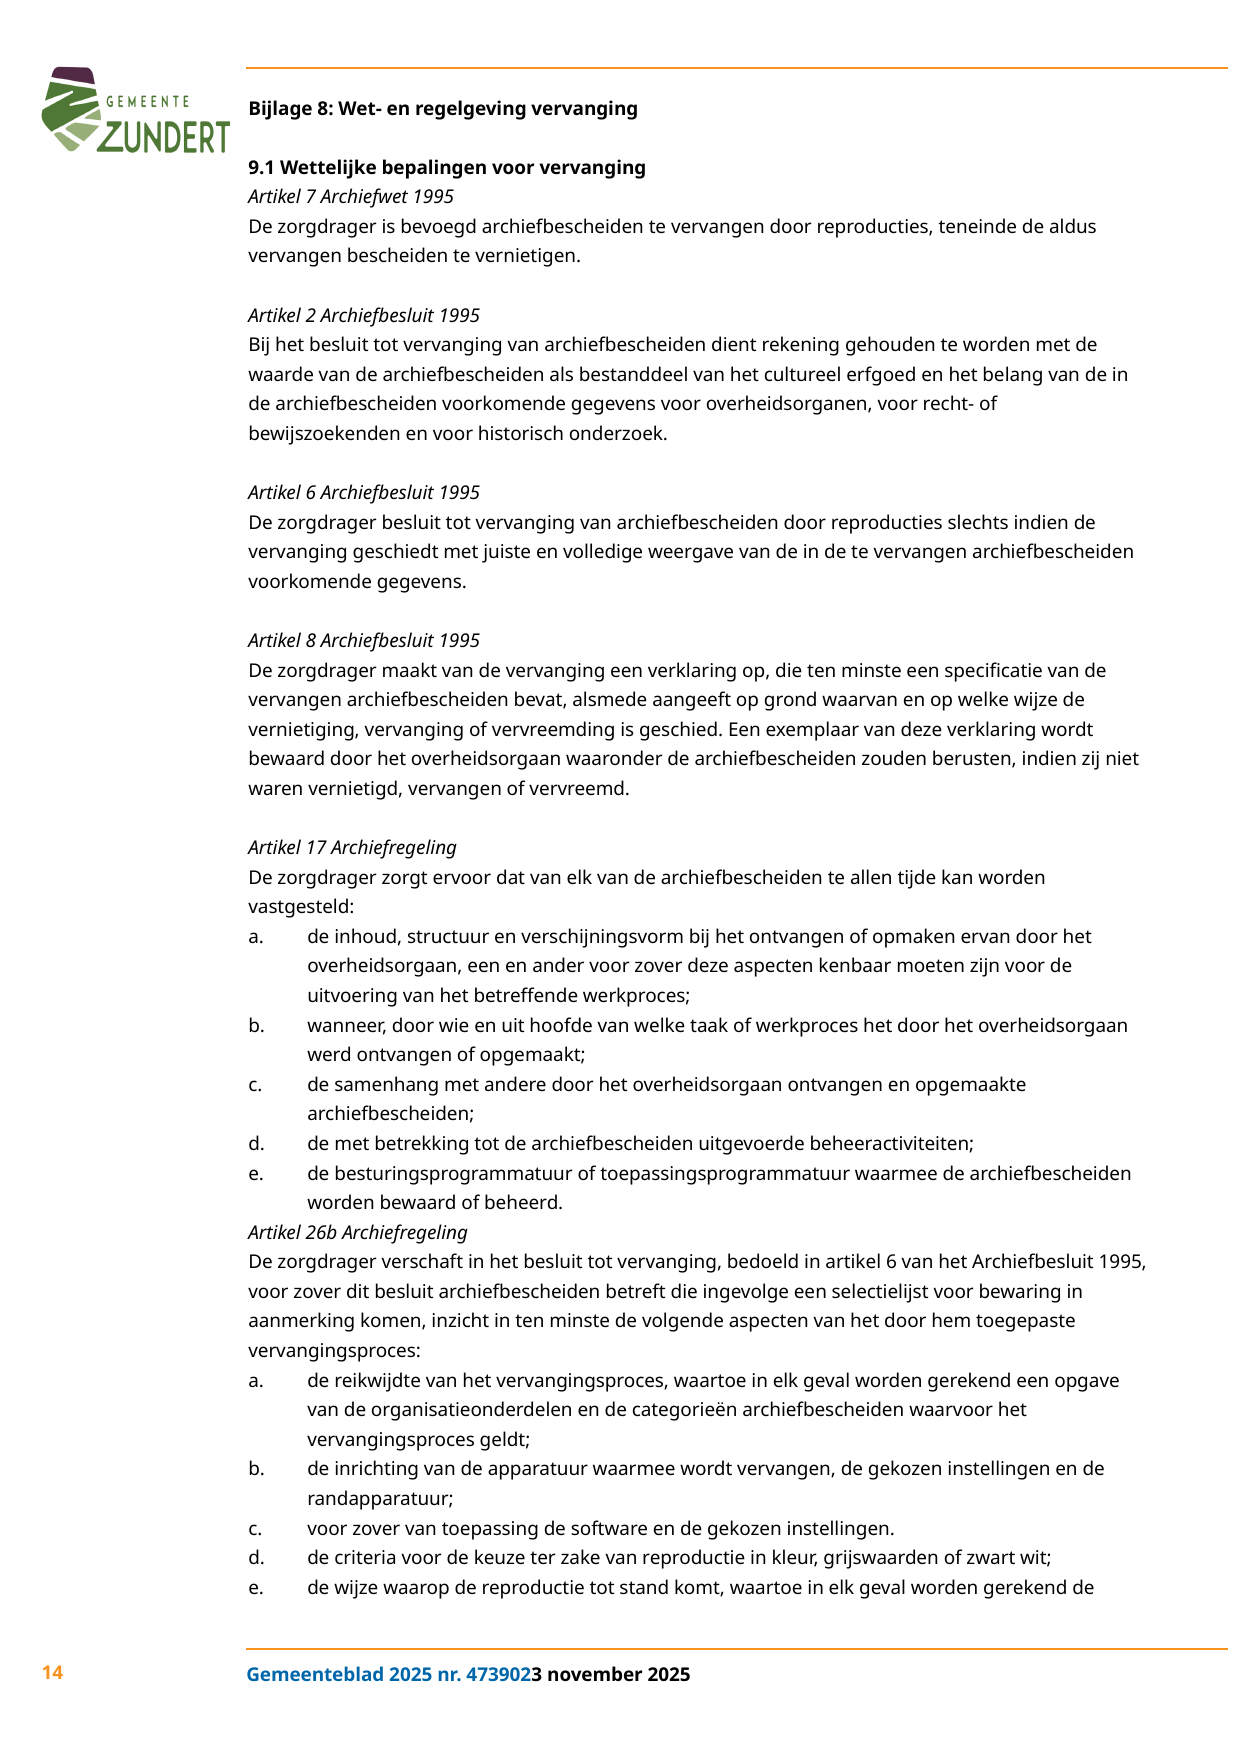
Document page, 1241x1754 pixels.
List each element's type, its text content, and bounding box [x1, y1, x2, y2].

text Artikel 26b Archiefregeling [248, 1219, 1152, 1245]
text Artikel 6 Archiefbesluit 1995 [248, 479, 1152, 505]
list de inhoud, structuur en verschijningsvorm bij het ontvangen of opmaken ervan door het overheidsorgaan, een en ander voor zover deze aspecten kenbaar moeten zijn voor de uitvoering van het betreffende werkproces; [248, 923, 1152, 1008]
text De zorgdrager besluit tot vervanging van archiefbescheiden door reproducties slechts indien de vervanging geschiedt met juiste en volledige weergave van de in de te vervangen archiefbescheiden voorkomende gegevens. [248, 509, 1152, 594]
list de reikwijdte van het vervangingsproces, waartoe in elk geval worden gerekend een opgave van de organisatieonderdelen en de categorieën archiefbescheiden waarvoor het vervangingsproces geldt; [248, 1367, 1152, 1452]
list de inrichting van de apparatuur waarmee wordt vervangen, de gekozen instellingen en de randapparatuur; [248, 1456, 1152, 1511]
text Artikel 2 Archiefbesluit 1995 [248, 302, 1152, 328]
list de besturingsprogrammatuur of toepassingsprogrammatuur waarmee de archiefbescheiden worden bewaard of beheerd. [248, 1160, 1152, 1215]
text Artikel 7 Archiefwet 1995 [248, 183, 1152, 209]
list de samenhang met andere door het overheidsorgaan ontvangen en opgemaakte archiefbescheiden; [248, 1071, 1152, 1126]
text De zorgdrager verschaft in het besluit tot vervanging, bedoeld in artikel 6 van het Archiefbesluit 1995, voor zover dit besluit archiefbescheiden betreft die ingevolge een selectielijst voor bewaring in aanmerking komen, inzicht in ten minste de volgende aspecten van het door hem toegepaste vervangingsproces: [248, 1248, 1152, 1363]
text Bij het besluit tot vervanging van archiefbescheiden dient rekening gehouden te worden met de waarde van de archiefbescheiden als bestanddeel van het cultureel erfgoed en het belang van de in de archiefbescheiden voorkomende gegevens voor overheidsorganen, voor recht- of bewijszoekenden en voor historisch onderzoek. [248, 331, 1152, 446]
picture [41, 47, 231, 172]
text De zorgdrager is bevoegd archiefbescheiden te vervangen door reproducties, teneinde de aldus vervangen bescheiden te vernietigen. [248, 213, 1152, 268]
text Artikel 8 Archiefbesluit 1995 [248, 627, 1152, 653]
list de criteria voor de keuze ter zake van reproductie in kleur, grijswaarden of zwart wit; [248, 1544, 1152, 1570]
list de met betrekking tot de archiefbescheiden uitgevoerde beheeractiviteiten; [248, 1130, 1152, 1156]
text 9.1 Wettelijke bepalingen voor vervanging [248, 154, 1152, 180]
text De zorgdrager maakt van de vervanging een verklaring op, die ten minste een specificatie van de vervangen archiefbescheiden bevat, alsmede aangeeft op grond waarvan en op welke wijze de vernietiging, vervanging of vervreemding is geschied. Een exemplaar van deze verklaring wordt bewaard door het overheidsorgaan waaronder de archiefbescheiden zouden berusten, indien zij niet waren vernietigd, vervangen of vervreemd. [248, 657, 1152, 801]
text Bijlage 8: Wet- en regelgeving vervanging [248, 95, 1152, 121]
list voor zover van toepassing de software en de gekozen instellingen. [248, 1515, 1152, 1541]
text De zorgdrager zorgt ervoor dat van elk van de archiefbescheiden te allen tijde kan worden vastgesteld: [248, 864, 1152, 919]
text Artikel 17 Archiefregeling [248, 834, 1152, 860]
list wanneer, door wie en uit hoofde van welke taak of werkproces het door het overheidsorgaan werd ontvangen of opgemaakt; [248, 1012, 1152, 1067]
list de wijze waarop de reproductie tot stand komt, waartoe in elk geval worden gerekend de [248, 1574, 1152, 1600]
